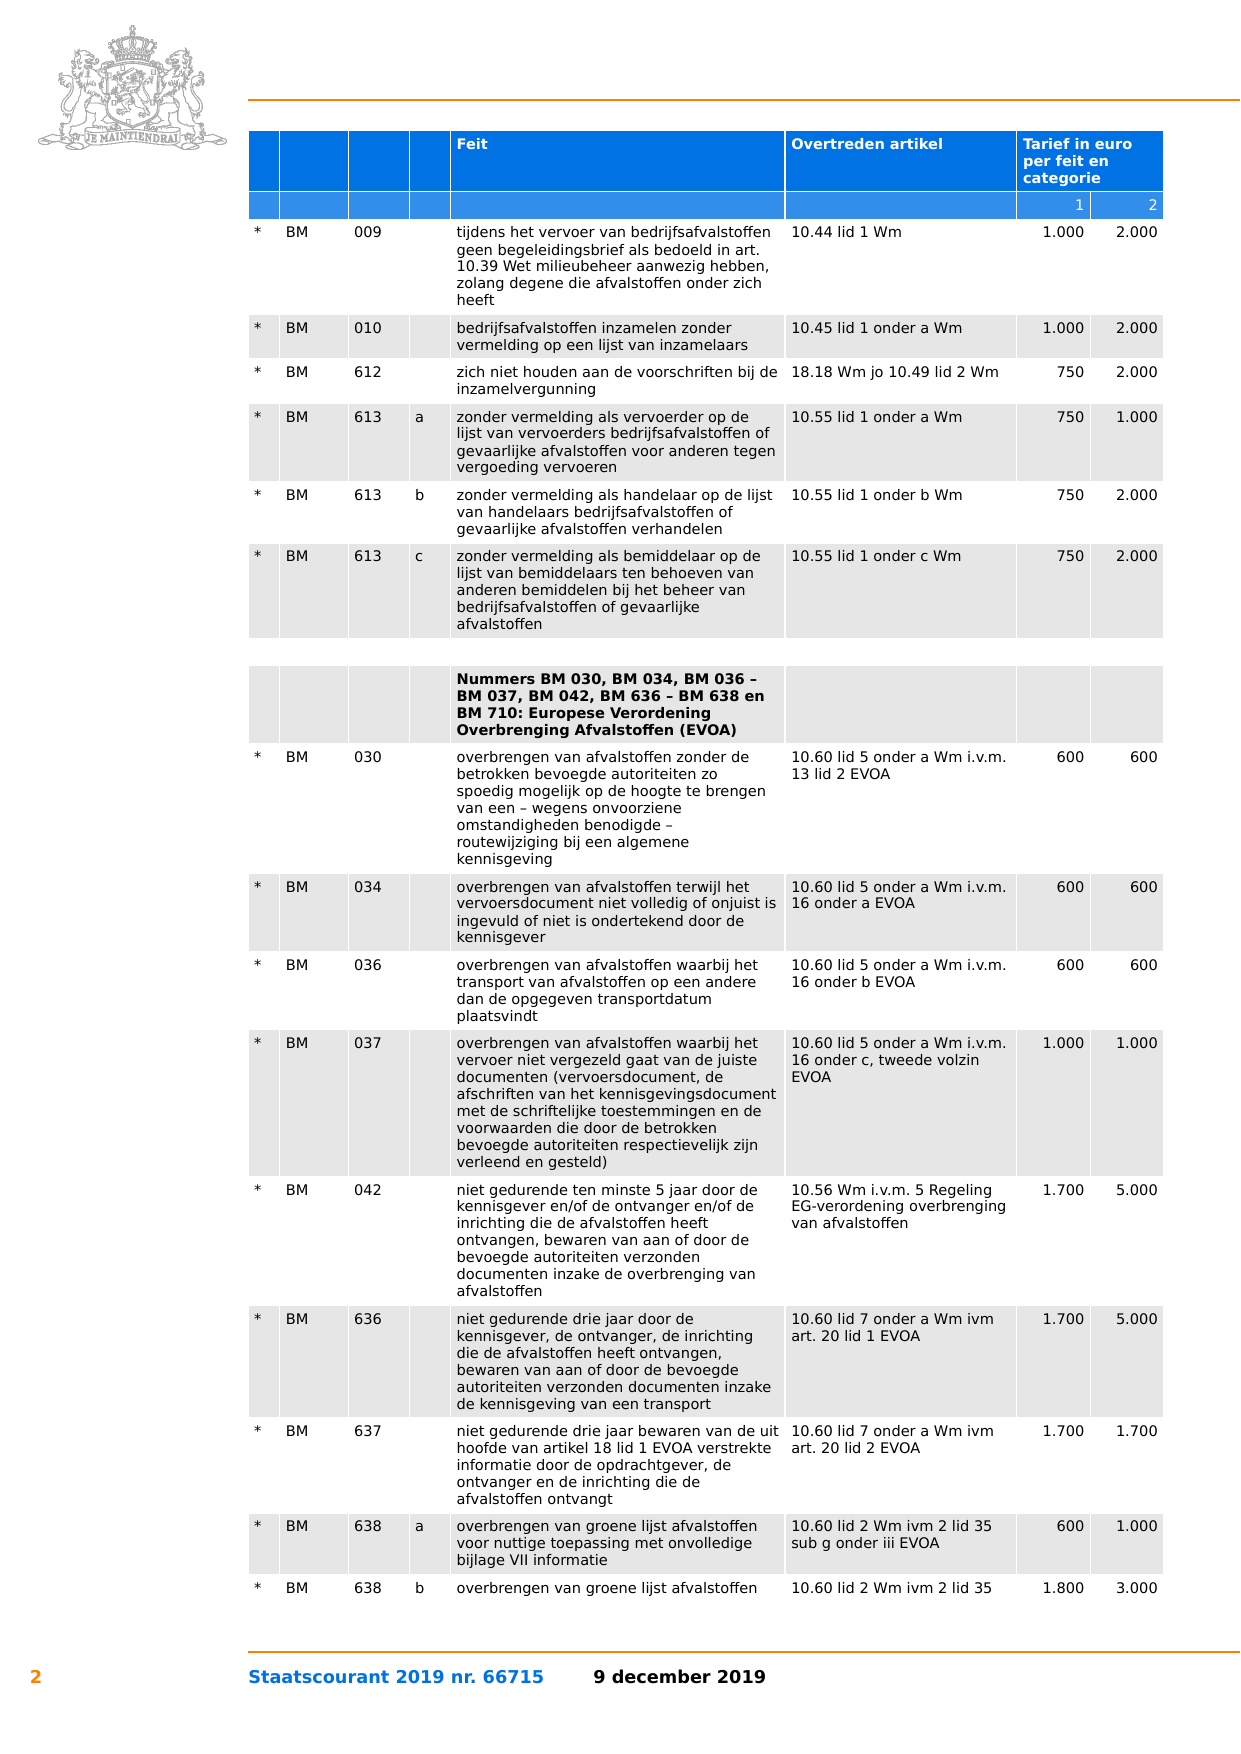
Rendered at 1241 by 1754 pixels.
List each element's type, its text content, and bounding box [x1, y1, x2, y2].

table_cell 600 [1017, 874, 1090, 951]
table_cell 613 [349, 544, 409, 638]
table_cell 2.000 [1091, 359, 1163, 403]
table_cell * [249, 404, 279, 481]
table_cell [280, 666, 348, 743]
table_cell 613 [349, 482, 409, 542]
table_cell zonder vermelding als vervoerder op de lijst van vervoerders bedrijfsafvalstoffen of gevaarlijke afvalstoffen voor anderen tegen vergoeding vervoeren [451, 404, 784, 481]
table_cell [410, 1418, 450, 1512]
table_cell [786, 639, 1016, 665]
table_cell 1.000 [1091, 1514, 1163, 1574]
table_cell [410, 359, 450, 403]
table_cell 5.000 [1091, 1306, 1163, 1417]
table_cell niet gedurende ten minste 5 jaar door de kennisgever en/of de ontvanger en/of de inrichting die de afvalstoffen heeft ontvangen, bewaren van aan of door de bevoegde autoriteiten verzonden documenten inzake de overbrenging van afvalstoffen [451, 1177, 784, 1305]
table_cell [451, 192, 784, 219]
table_cell BM [280, 1030, 348, 1176]
table_cell [410, 192, 450, 219]
table_cell 636 [349, 1306, 409, 1417]
table_cell 042 [349, 1177, 409, 1305]
table_cell b [410, 1575, 450, 1601]
table_cell 10.60 lid 5 onder a Wm i.v.m. 16 onder c, tweede volzin EVOA [786, 1030, 1016, 1176]
table_cell [410, 1030, 450, 1176]
table_cell [410, 666, 450, 743]
table_cell tijdens het vervoer van bedrijfsafvalstoffen geen begeleidingsbrief als bedoeld in art. 10.39 Wet milieubeheer aanwezig hebben, zolang degene die afvalstoffen onder zich heeft [451, 220, 784, 314]
table_cell BM [280, 482, 348, 542]
table_cell 037 [349, 1030, 409, 1176]
table_cell 1.700 [1017, 1418, 1090, 1512]
table_cell * [249, 745, 279, 873]
table_cell [280, 639, 348, 665]
table_cell [410, 1177, 450, 1305]
table_cell 1.700 [1017, 1306, 1090, 1417]
table_cell overbrengen van afvalstoffen waarbij het transport van afvalstoffen op een andere dan de opgegeven transportdatum plaatsvindt [451, 952, 784, 1029]
table_cell [410, 1306, 450, 1417]
table_cell BM [280, 952, 348, 1029]
table_cell 750 [1017, 482, 1090, 542]
table_cell * [249, 482, 279, 542]
table_cell 638 [349, 1514, 409, 1574]
table_cell [349, 639, 409, 665]
table_cell BM [280, 220, 348, 314]
table_cell 2 [1091, 192, 1163, 219]
table_cell 1.000 [1091, 404, 1163, 481]
table_cell BM [280, 1575, 348, 1601]
table_cell overbrengen van groene lijst afvalstoffen [451, 1575, 784, 1601]
table_cell 1.000 [1017, 1030, 1090, 1176]
table_cell * [249, 1514, 279, 1574]
table_cell [349, 666, 409, 743]
table_cell 600 [1017, 952, 1090, 1029]
table_cell [249, 192, 279, 219]
table_cell 010 [349, 315, 409, 358]
table_cell 1.800 [1017, 1575, 1090, 1601]
table_cell [249, 666, 279, 743]
table_cell 638 [349, 1575, 409, 1601]
table_cell b [410, 482, 450, 542]
table_cell [1091, 666, 1163, 743]
table_cell 1.000 [1091, 1030, 1163, 1176]
table_cell * [249, 952, 279, 1029]
table_cell 18.18 Wm jo 10.49 lid 2 Wm [786, 359, 1016, 403]
table_cell BM [280, 1177, 348, 1305]
table_cell zich niet houden aan de voorschriften bij de inzamelvergunning [451, 359, 784, 403]
table_cell [1017, 666, 1090, 743]
table_cell * [249, 874, 279, 951]
table_cell 009 [349, 220, 409, 314]
table_cell 10.60 lid 5 onder a Wm i.v.m. 16 onder b EVOA [786, 952, 1016, 1029]
table_cell [786, 192, 1016, 219]
table_header [249, 131, 279, 191]
table_cell BM [280, 745, 348, 873]
table_cell 10.60 lid 2 Wm ivm 2 lid 35 sub g onder iii EVOA [786, 1514, 1016, 1574]
table_cell 5.000 [1091, 1177, 1163, 1305]
table_cell overbrengen van afvalstoffen zonder de betrokken bevoegde autoriteiten zo spoedig mogelijk op de hoogte te brengen van een – wegens onvoorziene omstandigheden benodigde – routewijziging bij een algemene kennisgeving [451, 745, 784, 873]
table_cell 600 [1091, 745, 1163, 873]
table_cell 10.45 lid 1 onder a Wm [786, 315, 1016, 358]
table_cell * [249, 1306, 279, 1417]
table_cell [410, 745, 450, 873]
table_cell zonder vermelding als bemiddelaar op de lijst van bemiddelaars ten behoeven van anderen bemiddelen bij het beheer van bedrijfsafvalstoffen of gevaarlijke afvalstoffen [451, 544, 784, 638]
table_cell 10.60 lid 5 onder a Wm i.v.m. 13 lid 2 EVOA [786, 745, 1016, 873]
table_cell zonder vermelding als handelaar op de lijst van handelaars bedrijfsafvalstoffen of gevaarlijke afvalstoffen verhandelen [451, 482, 784, 542]
table_cell BM [280, 874, 348, 951]
table_header Feit [451, 131, 784, 191]
table_cell [410, 874, 450, 951]
table_cell [349, 192, 409, 219]
table_cell 2.000 [1091, 544, 1163, 638]
table_cell [410, 220, 450, 314]
table_cell BM [280, 1418, 348, 1512]
table_cell 600 [1017, 745, 1090, 873]
table_cell overbrengen van afvalstoffen waarbij het vervoer niet vergezeld gaat van de juiste documenten (vervoersdocument, de afschriften van het kennisgevingsdocument met de schriftelijke toestemmingen en de voorwaarden die door de betrokken bevoegde autoriteiten respectievelijk zijn verleend en gesteld) [451, 1030, 784, 1176]
table_cell 10.60 lid 7 onder a Wm ivm art. 20 lid 1 EVOA [786, 1306, 1016, 1417]
table_cell * [249, 1177, 279, 1305]
table_cell 10.60 lid 5 onder a Wm i.v.m. 16 onder a EVOA [786, 874, 1016, 951]
table_cell c [410, 544, 450, 638]
table_cell BM [280, 1306, 348, 1417]
table_cell BM [280, 1514, 348, 1574]
table_cell a [410, 1514, 450, 1574]
table_cell 637 [349, 1418, 409, 1512]
table_cell 10.60 lid 2 Wm ivm 2 lid 35 [786, 1575, 1016, 1601]
table_cell BM [280, 404, 348, 481]
table_header [410, 131, 450, 191]
table_cell 613 [349, 404, 409, 481]
table_cell overbrengen van afvalstoffen terwijl het vervoersdocument niet volledig of onjuist is ingevuld of niet is ondertekend door de kennisgever [451, 874, 784, 951]
table_cell 600 [1017, 1514, 1090, 1574]
table_cell * [249, 1418, 279, 1512]
table_cell 1.700 [1091, 1418, 1163, 1512]
table_cell BM [280, 544, 348, 638]
table_cell [410, 952, 450, 1029]
table_cell * [249, 544, 279, 638]
table_cell bedrijfsafvalstoffen inzamelen zonder vermelding op een lijst van inzamelaars [451, 315, 784, 358]
table_cell 750 [1017, 359, 1090, 403]
table_cell BM [280, 315, 348, 358]
table_header [349, 131, 409, 191]
table_cell a [410, 404, 450, 481]
table_cell [451, 639, 784, 665]
table_cell 10.55 lid 1 onder a Wm [786, 404, 1016, 481]
table_cell 2.000 [1091, 220, 1163, 314]
table_cell * [249, 1030, 279, 1176]
table_cell 3.000 [1091, 1575, 1163, 1601]
table_cell 600 [1091, 952, 1163, 1029]
table_cell 600 [1091, 874, 1163, 951]
table_cell 10.44 lid 1 Wm [786, 220, 1016, 314]
table_cell [280, 192, 348, 219]
table_cell * [249, 220, 279, 314]
table_cell niet gedurende drie jaar bewaren van de uit hoofde van artikel 18 lid 1 EVOA verstrekte informatie door de opdrachtgever, de ontvanger en de inrichting die de afvalstoffen ontvangt [451, 1418, 784, 1512]
table_header Tarief in euro per feit en categorie [1017, 131, 1163, 191]
table_cell 10.55 lid 1 onder b Wm [786, 482, 1016, 542]
table_cell 612 [349, 359, 409, 403]
table_cell [1017, 639, 1090, 665]
table_cell 750 [1017, 404, 1090, 481]
table_cell [410, 315, 450, 358]
table_cell 10.55 lid 1 onder c Wm [786, 544, 1016, 638]
table_cell 1.700 [1017, 1177, 1090, 1305]
table_cell Nummers BM 030, BM 034, BM 036 – BM 037, BM 042, BM 636 – BM 638 en BM 710: Europese Verordening Overbrenging Afvalstoffen (EVOA) [451, 666, 784, 743]
table_cell 2.000 [1091, 315, 1163, 358]
table_cell BM [280, 359, 348, 403]
table_cell 1.000 [1017, 315, 1090, 358]
table_cell 1.000 [1017, 220, 1090, 314]
table_cell 10.60 lid 7 onder a Wm ivm art. 20 lid 2 EVOA [786, 1418, 1016, 1512]
table_cell 034 [349, 874, 409, 951]
table_cell 030 [349, 745, 409, 873]
table_cell [249, 639, 279, 665]
table_cell overbrengen van groene lijst afvalstoffen voor nuttige toepassing met onvolledige bijlage VII informatie [451, 1514, 784, 1574]
table_cell [410, 639, 450, 665]
table_cell * [249, 315, 279, 358]
table_header [280, 131, 348, 191]
table_cell 2.000 [1091, 482, 1163, 542]
table_cell [1091, 639, 1163, 665]
table_cell 036 [349, 952, 409, 1029]
table_cell niet gedurende drie jaar door de kennisgever, de ontvanger, de inrichting die de afvalstoffen heeft ontvangen, bewaren van aan of door de bevoegde autoriteiten verzonden documenten inzake de kennisgeving van een transport [451, 1306, 784, 1417]
table_cell 750 [1017, 544, 1090, 638]
table_cell 10.56 Wm i.v.m. 5 Regeling EG-verordening overbrenging van afvalstoffen [786, 1177, 1016, 1305]
table_cell * [249, 359, 279, 403]
table_header Overtreden artikel [786, 131, 1016, 191]
table_cell * [249, 1575, 279, 1601]
table_cell 1 [1017, 192, 1090, 219]
picture [38, 25, 227, 150]
table_cell [786, 666, 1016, 743]
